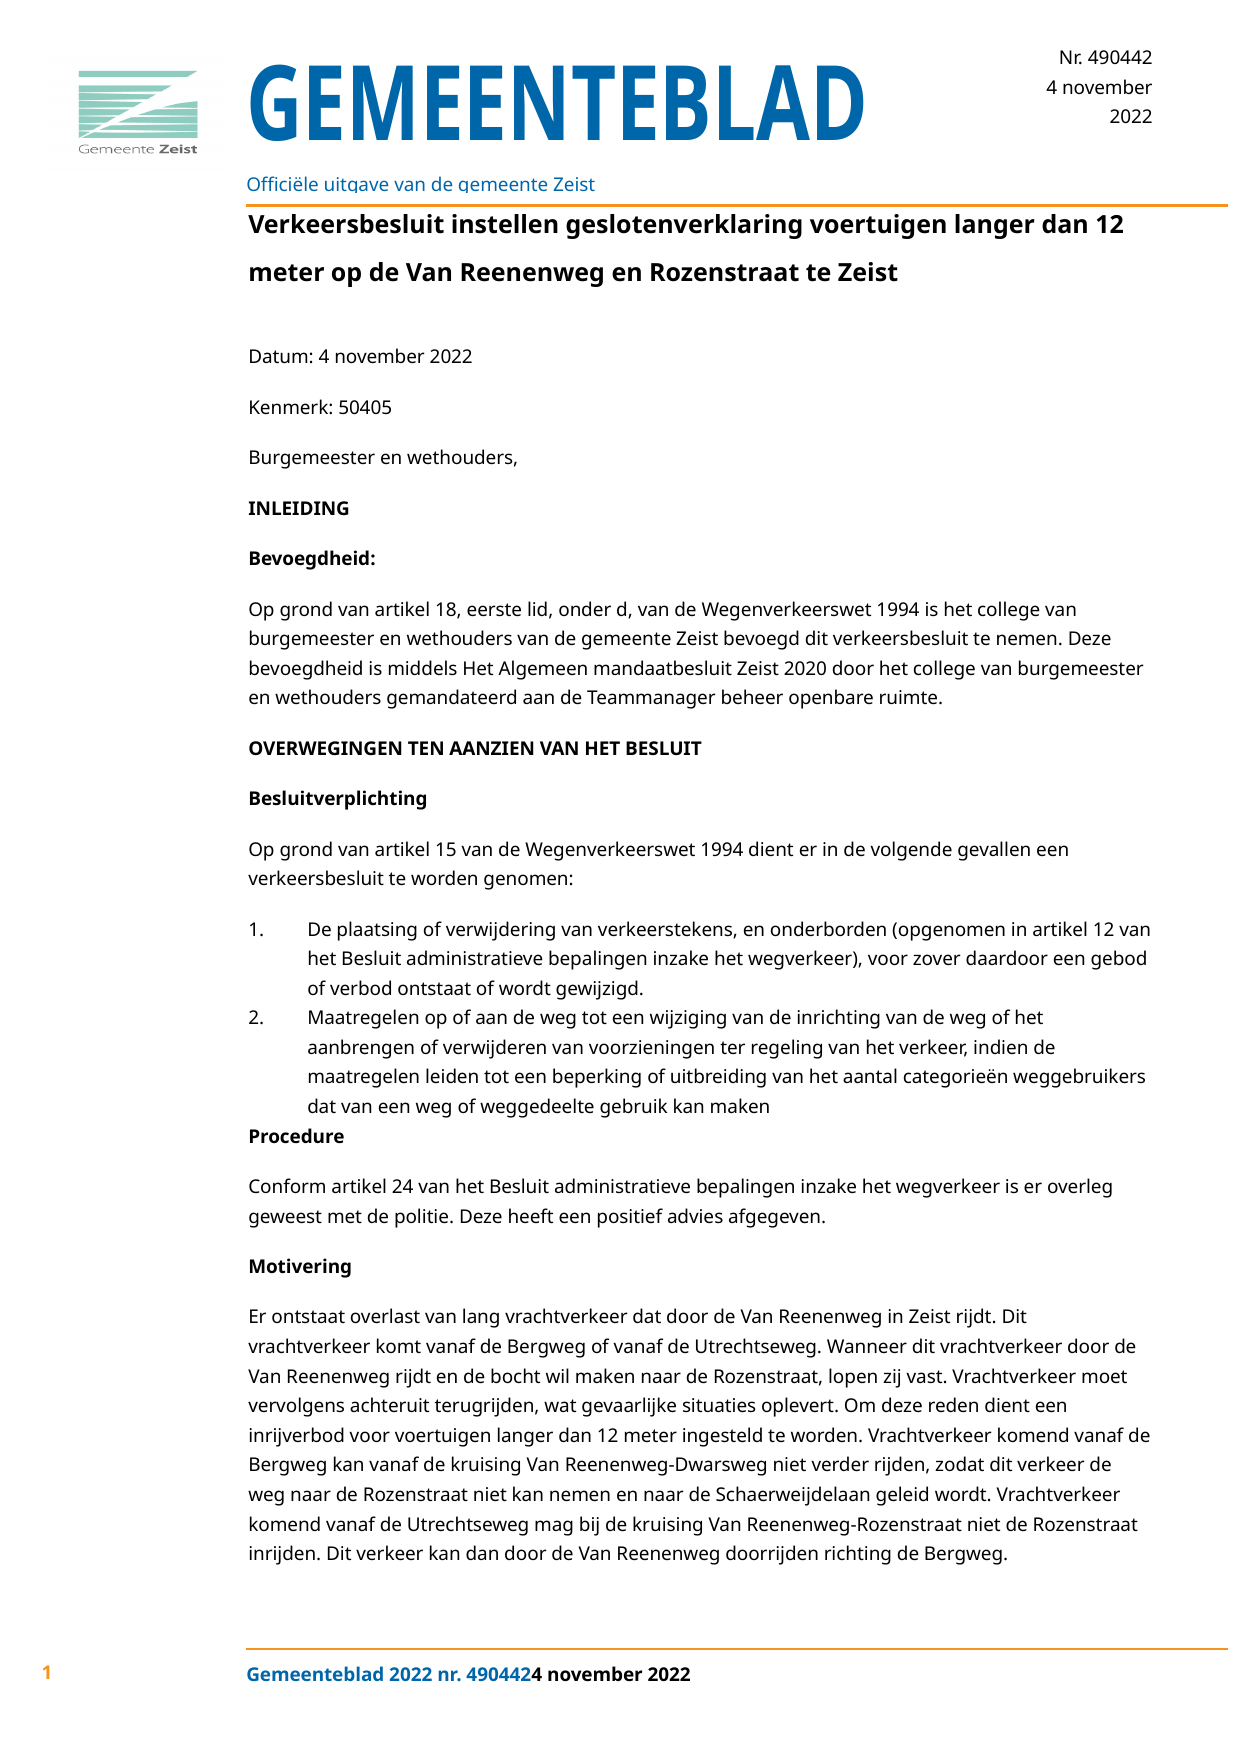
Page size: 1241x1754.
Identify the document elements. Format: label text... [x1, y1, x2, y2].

text Op grond van artikel 18, eerste lid, onder d, van de Wegenverkeerswet 1994 is het college van burgemeester en wethouders van de gemeente Zeist bevoegd dit verkeersbesluit te nemen. Deze bevoegdheid is middels Het Algemeen mandaatbesluit Zeist 2020 door het college van burgemeester en wethouders gemandateerd aan de Teammanager beheer openbare ruimte. [248, 596, 1152, 710]
text INLEIDING [248, 495, 1152, 521]
text Motivering [248, 1253, 1152, 1279]
text Procedure [248, 1123, 1152, 1148]
text Besluitverplichting [248, 785, 1152, 811]
list De plaatsing of verwijdering van verkeerstekens, en onderborden (opgenomen in artikel 12 van het Besluit administratieve bepalingen inzake het wegverkeer), voor zover daardoor een gebod of verbod ontstaat of wordt gewijzigd. [248, 916, 1152, 1001]
text Burgemeester en wethouders, [248, 444, 1152, 470]
list Maatregelen op of aan de weg tot een wijziging van de inrichting van de weg of het aanbrengen of verwijderen van voorzieningen ter regeling van het verkeer, indien de maatregelen leiden tot een beperking of uitbreiding van het aantal categorieën weggebruikers dat van een weg of weggedeelte gebruik kan maken [248, 1004, 1152, 1119]
text Er ontstaat overlast van lang vrachtverkeer dat door de Van Reenenweg in Zeist rijdt. Dit vrachtverkeer komt vanaf de Bergweg of vanaf de Utrechtseweg. Wanneer dit vrachtverkeer door de Van Reenenweg rijdt en de bocht wil maken naar de Rozenstraat, lopen zij vast. Vrachtverkeer moet vervolgens achteruit terugrijden, wat gevaarlijke situaties oplevert. Om deze reden dient een inrijverbod voor voertuigen langer dan 12 meter ingesteld te worden. Vrachtverkeer komend vanaf de Bergweg kan vanaf de kruising Van Reenenweg-Dwarsweg niet verder rijden, zodat dit verkeer de weg naar de Rozenstraat niet kan nemen en naar de Schaerweijdelaan geleid wordt. Vrachtverkeer komend vanaf de Utrechtseweg mag bij de kruising Van Reenenweg-Rozenstraat niet de Rozenstraat inrijden. Dit verkeer kan dan door de Van Reenenweg doorrijden richting de Bergweg. [248, 1304, 1152, 1566]
text Kenmerk: 50405 [248, 394, 1152, 420]
text Bevoegdheid: [248, 545, 1152, 571]
picture [41, 47, 231, 172]
text Verkeersbesluit instellen geslotenverklaring voertuigen langer dan 12 meter op de Van Reenenweg en Rozenstraat te Zeist [248, 207, 1152, 288]
text OVERWEGINGEN TEN AANZIEN VAN HET BESLUIT [248, 735, 1152, 761]
text Op grond van artikel 15 van de Wegenverkeerswet 1994 dient er in de volgende gevallen een verkeersbesluit te worden genomen: [248, 836, 1152, 891]
text Conform artikel 24 van het Besluit administratieve bepalingen inzake het wegverkeer is er overleg geweest met de politie. Deze heeft een positief advies afgegeven. [248, 1173, 1152, 1228]
text Datum: 4 november 2022 [248, 344, 1152, 369]
